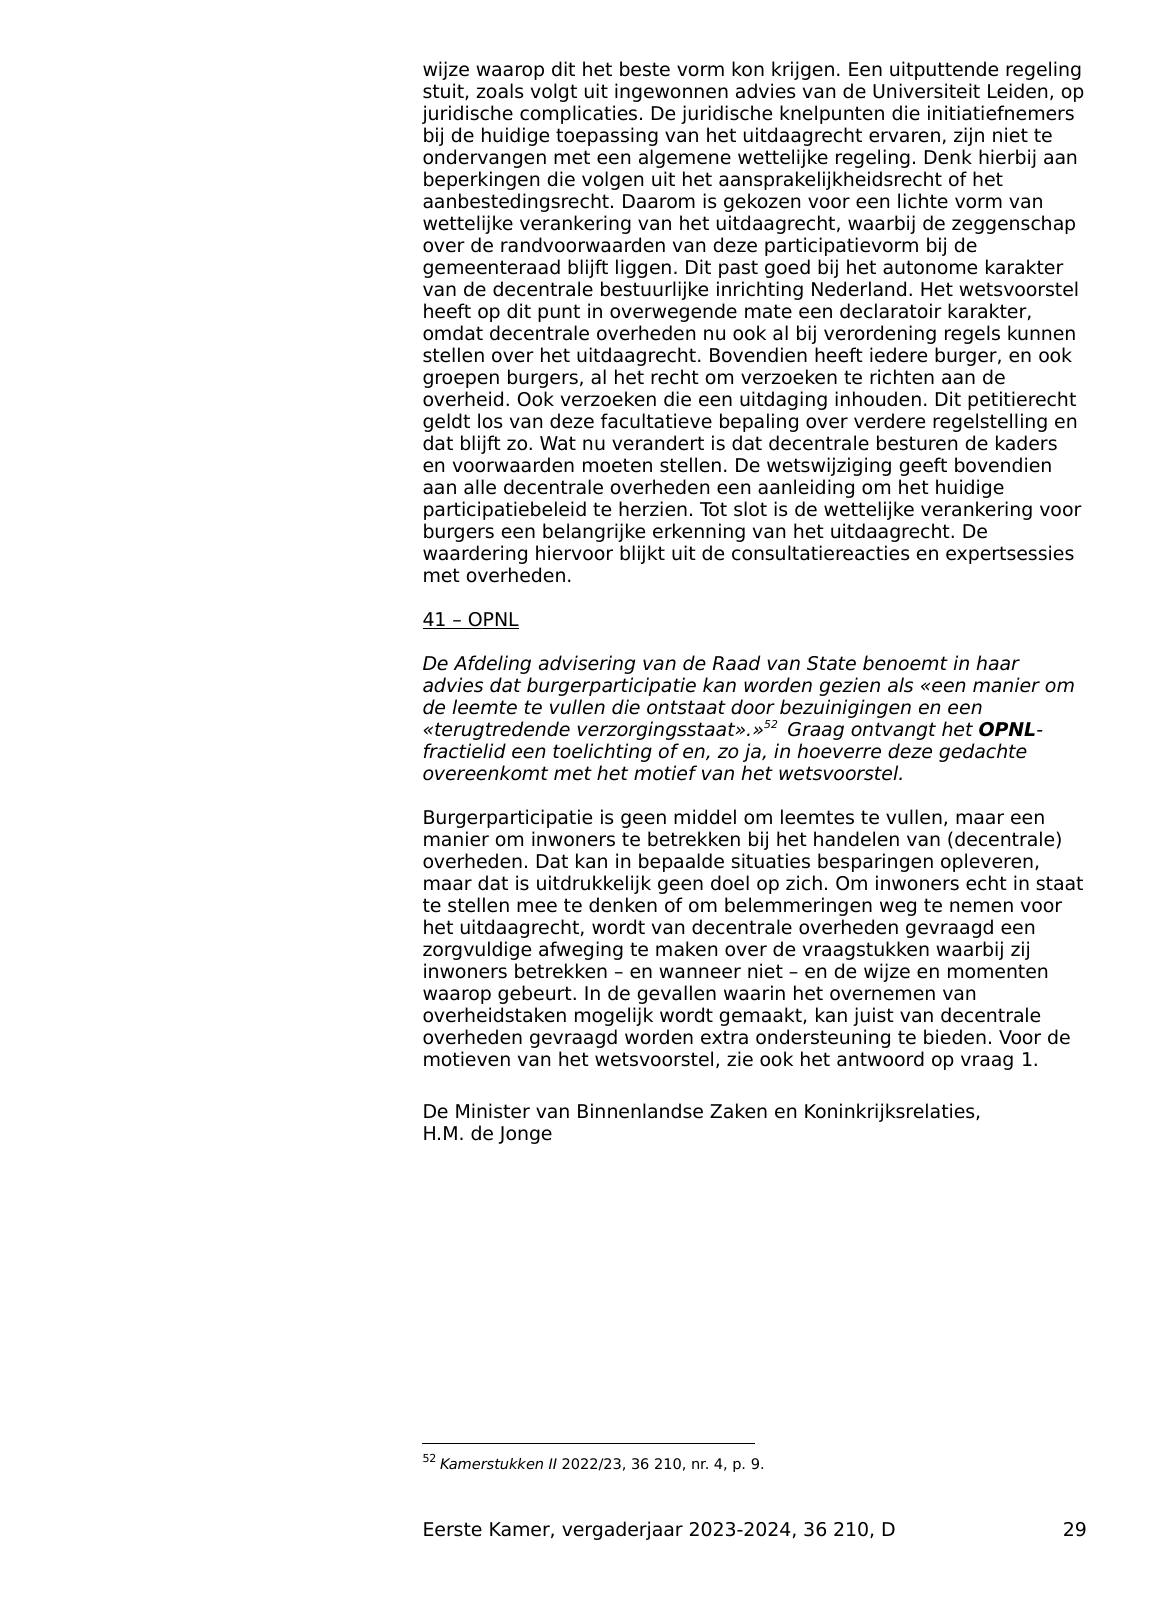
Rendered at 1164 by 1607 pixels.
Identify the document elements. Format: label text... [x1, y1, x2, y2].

text De Afdeling advisering van de Raad van State benoemt in haar advies dat burgerparticipatie kan worden gezien als «een manier om de leemte te vullen die ontstaat door bezuinigingen en een «terugtredende verzorgingsstaat».» Graag ontvangt het OPNL-fractielid een toelichting of en, zo ja, in hoeverre deze gedachte overeenkomt met het motief van het wetsvoorstel. [422, 653, 1087, 785]
text Kamerstukken II 2022/23, 36 210, nr. 4, p. 9. [422, 1452, 1087, 1474]
text De Minister van Binnenlandse Zaken en Koninkrijksrelaties, H.M. de Jonge [422, 1101, 1087, 1145]
text wijze waarop dit het beste vorm kon krijgen. Een uitputtende regeling stuit, zoals volgt uit ingewonnen advies van de Universiteit Leiden, op juridische complicaties. De juridische knelpunten die initiatiefnemers bij de huidige toepassing van het uitdaagrecht ervaren, zijn niet te ondervangen met een algemene wettelijke regeling. Denk hierbij aan beperkingen die volgen uit het aansprakelijkheidsrecht of het aanbestedingsrecht. Daarom is gekozen voor een lichte vorm van wettelijke verankering van het uitdaagrecht, waarbij de zeggenschap over de randvoorwaarden van deze participatievorm bij de gemeenteraad blijft liggen. Dit past goed bij het autonome karakter van de decentrale bestuurlijke inrichting Nederland. Het wetsvoorstel heeft op dit punt in overwegende mate een declaratoir karakter, omdat decentrale overheden nu ook al bij verordening regels kunnen stellen over het uitdaagrecht. Bovendien heeft iedere burger, en ook groepen burgers, al het recht om verzoeken te richten aan de overheid. Ook verzoeken die een uitdaging inhouden. Dit petitierecht geldt los van deze facultatieve bepaling over verdere regelstelling en dat blijft zo. Wat nu verandert is dat decentrale besturen de kaders en voorwaarden moeten stellen. De wetswijziging geeft bovendien aan alle decentrale overheden een aanleiding om het huidige participatiebeleid te herzien. Tot slot is de wettelijke verankering voor burgers een belangrijke erkenning van het uitdaagrecht. De waardering hiervoor blijkt uit de consultatiereacties en expertsessies met overheden. [422, 59, 1087, 587]
subtitle 41 – OPNL [422, 609, 1087, 631]
text Burgerparticipatie is geen middel om leemtes te vullen, maar een manier om inwoners te betrekken bij het handelen van (decentrale) overheden. Dat kan in bepaalde situaties besparingen opleveren, maar dat is uitdrukkelijk geen doel op zich. Om inwoners echt in staat te stellen mee te denken of om belemmeringen weg te nemen voor het uitdaagrecht, wordt van decentrale overheden gevraagd een zorgvuldige afweging te maken over de vraagstukken waarbij zij inwoners betrekken – en wanneer niet – en de wijze en momenten waarop gebeurt. In de gevallen waarin het overnemen van overheidstaken mogelijk wordt gemaakt, kan juist van decentrale overheden gevraagd worden extra ondersteuning te bieden. Voor de motieven van het wetsvoorstel, zie ook het antwoord op vraag 1. [422, 807, 1087, 1071]
